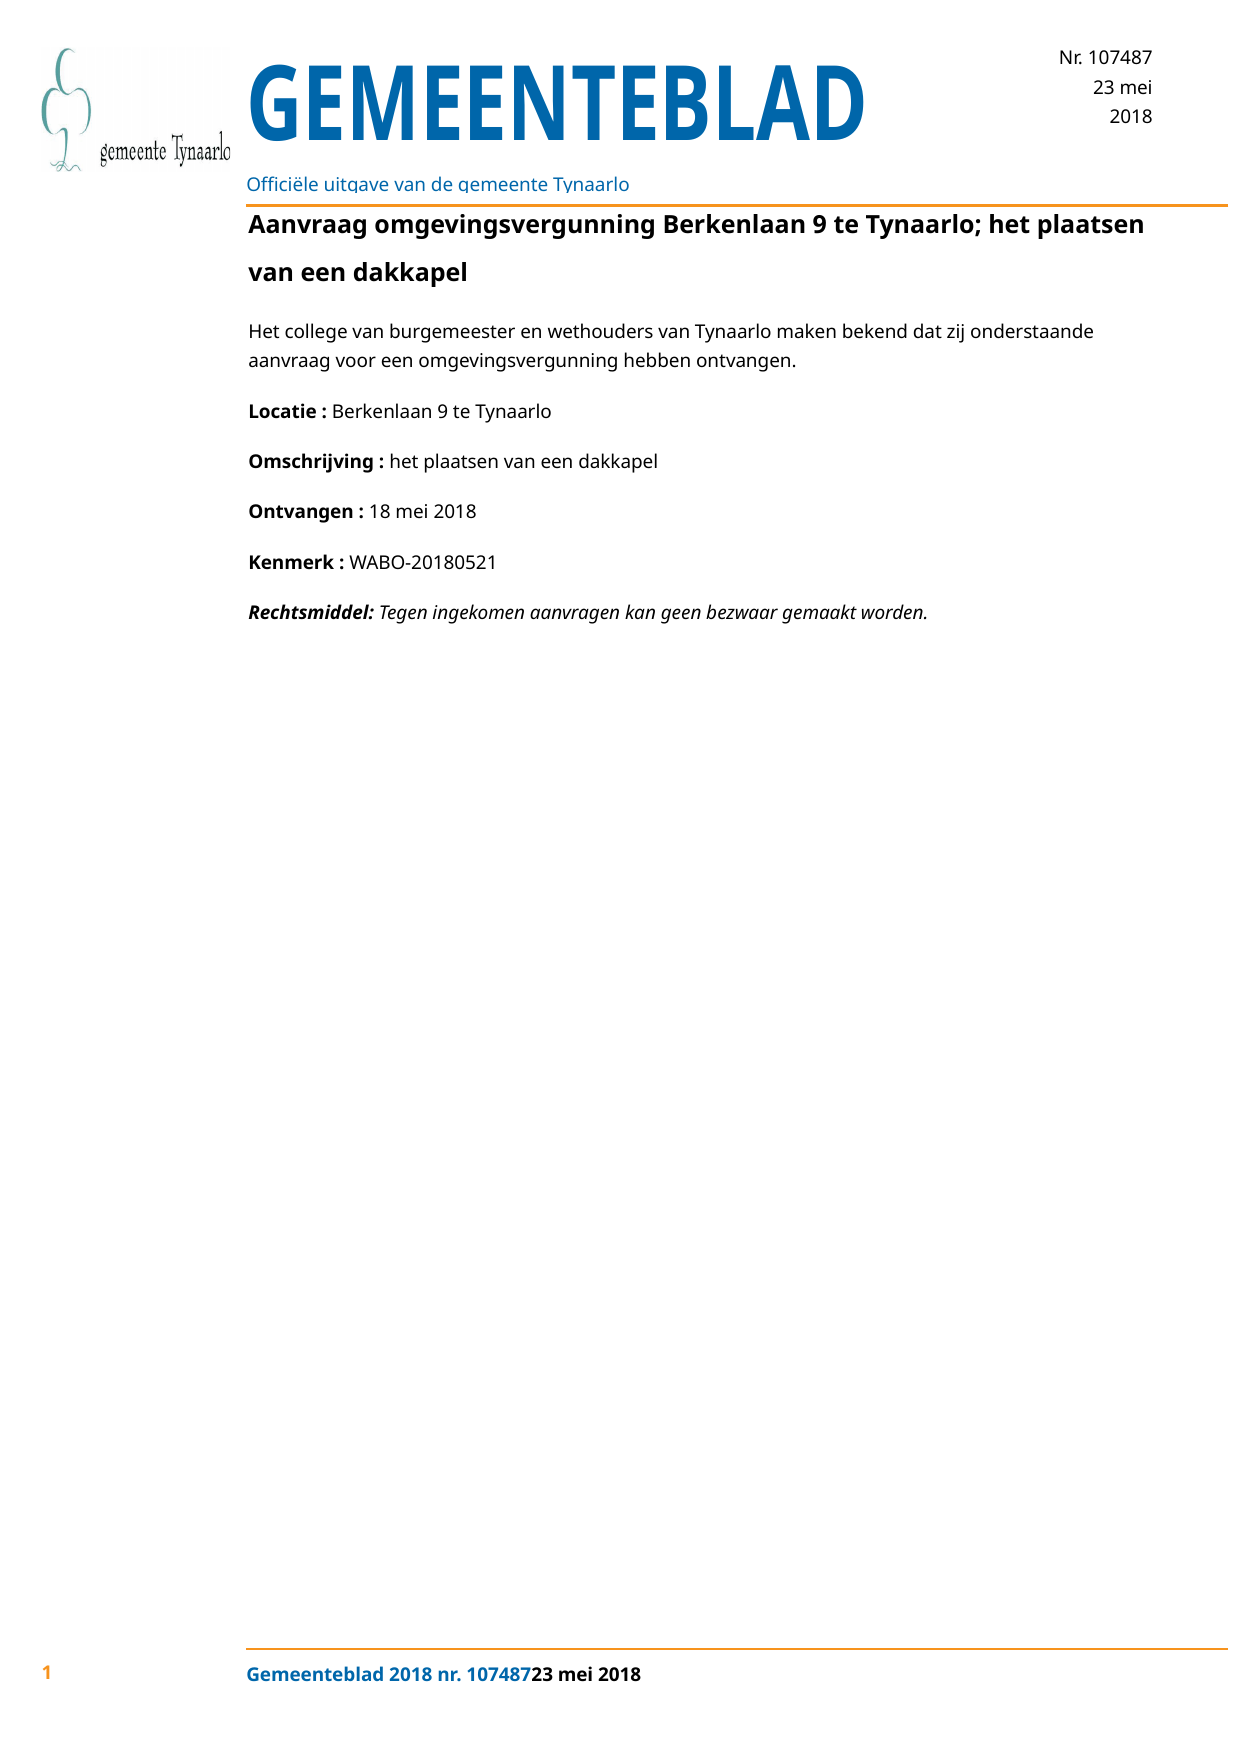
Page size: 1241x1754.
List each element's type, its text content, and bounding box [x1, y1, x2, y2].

text Aanvraag omgevingsvergunning Berkenlaan 9 te Tynaarlo; het plaatsen van een dakkapel [248, 207, 1152, 288]
text Ontvangen : 18 mei 2018 [248, 499, 1152, 524]
text Kenmerk : WABO-20180521 [248, 549, 1152, 575]
picture [41, 47, 231, 172]
text Het college van burgemeester en wethouders van Tynaarlo maken bekend dat zij onderstaande aanvraag voor een omgevingsvergunning hebben ontvangen. [248, 318, 1152, 373]
text Locatie : Berkenlaan 9 te Tynaarlo [248, 398, 1152, 424]
text Rechtsmiddel: Tegen ingekomen aanvragen kan geen bezwaar gemaakt worden. [248, 599, 1152, 625]
text Omschrijving : het plaatsen van een dakkapel [248, 448, 1152, 474]
